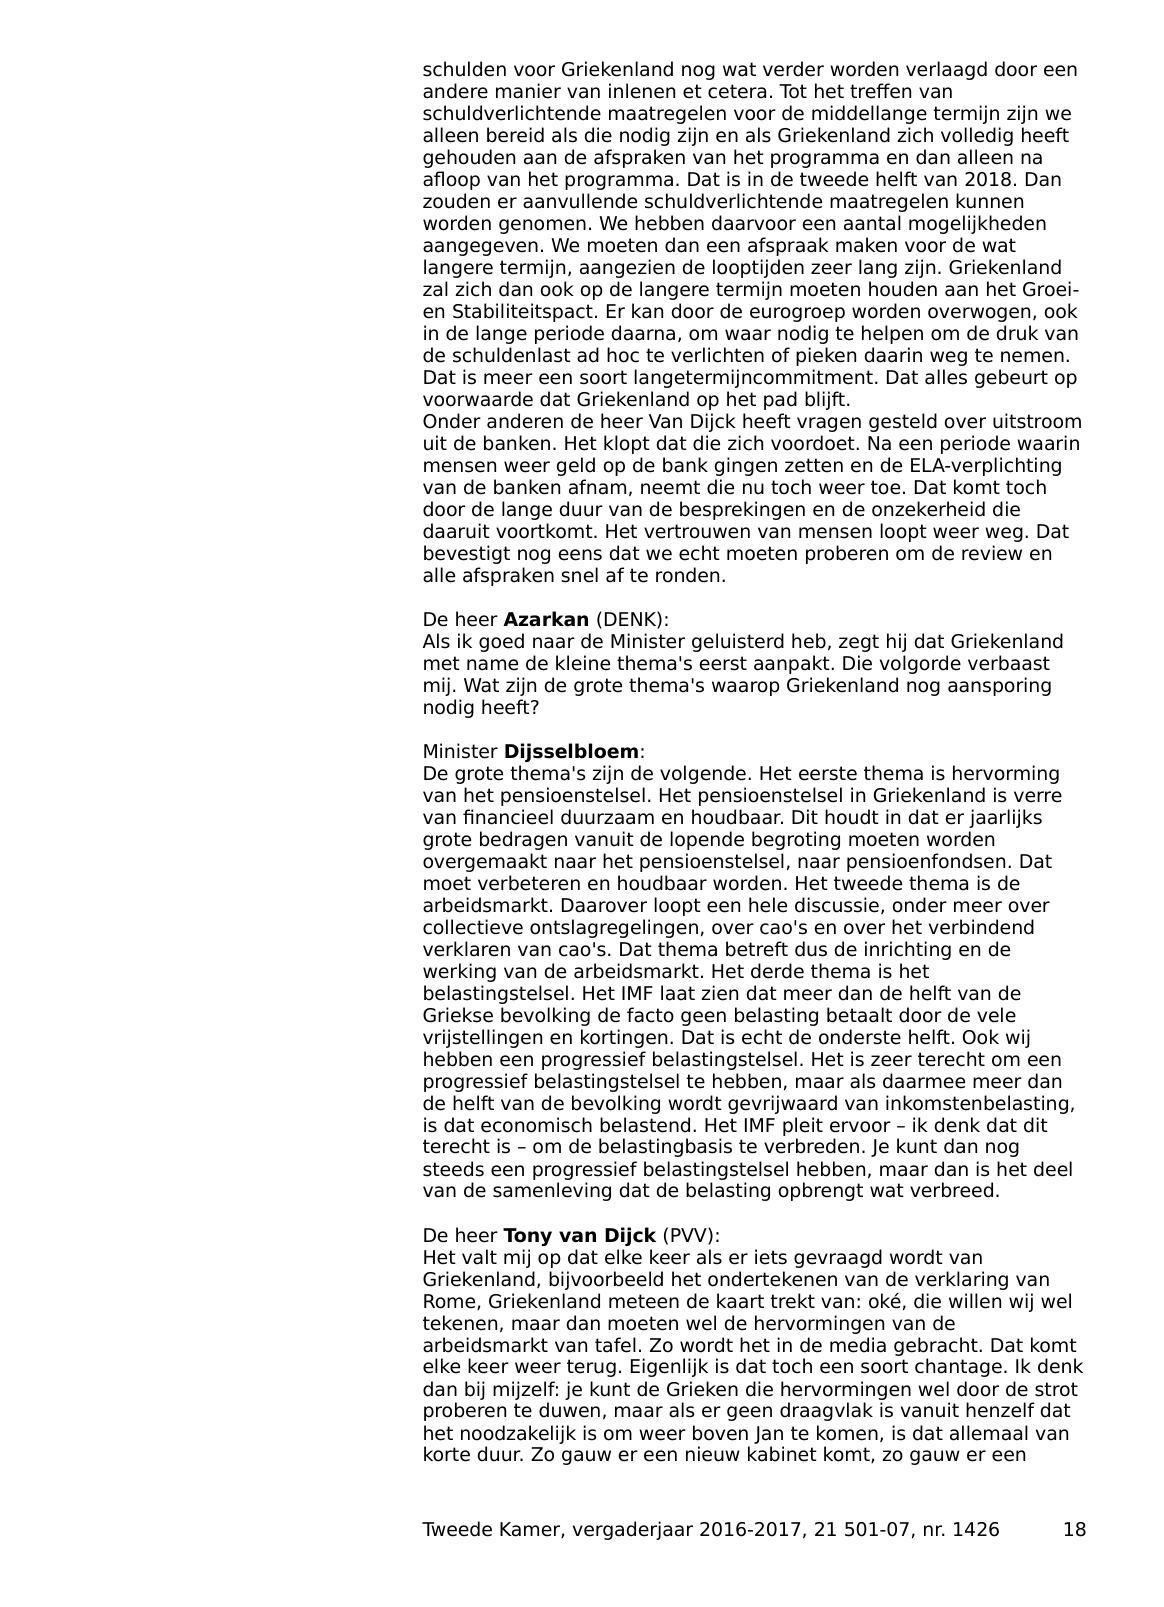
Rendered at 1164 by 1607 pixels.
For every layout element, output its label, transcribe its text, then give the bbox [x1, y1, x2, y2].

text Als ik goed naar de Minister geluisterd heb, zegt hij dat Griekenland met name de kleine thema's eerst aanpakt. Die volgorde verbaast mij. Wat zijn de grote thema's waarop Griekenland nog aansporing nodig heeft? [422, 631, 1087, 719]
text De grote thema's zijn de volgende. Het eerste thema is hervorming van het pensioenstelsel. Het pensioenstelsel in Griekenland is verre van financieel duurzaam en houdbaar. Dit houdt in dat er jaarlijks grote bedragen vanuit de lopende begroting moeten worden overgemaakt naar het pensioenstelsel, naar pensioenfondsen. Dat moet verbeteren en houdbaar worden. Het tweede thema is de arbeidsmarkt. Daarover loopt een hele discussie, onder meer over collectieve ontslagregelingen, over cao's en over het verbindend verklaren van cao's. Dat thema betreft dus de inrichting en de werking van de arbeidsmarkt. Het derde thema is het belastingstelsel. Het IMF laat zien dat meer dan de helft van de Griekse bevolking de facto geen belasting betaalt door de vele vrijstellingen en kortingen. Dat is echt de onderste helft. Ook wij hebben een progressief belastingstelsel. Het is zeer terecht om een progressief belastingstelsel te hebben, maar als daarmee meer dan de helft van de bevolking wordt gevrijwaard van inkomstenbelasting, is dat economisch belastend. Het IMF pleit ervoor – ik denk dat dit terecht is – om de belastingbasis te verbreden. Je kunt dan nog steeds een progressief belastingstelsel hebben, maar dan is het deel van de samenleving dat de belasting opbrengt wat verbreed. [422, 763, 1087, 1202]
text De heer Tony van Dijck (PVV): [422, 1224, 1087, 1247]
text Minister Dijsselbloem: [422, 741, 1087, 763]
text Onder anderen de heer Van Dijck heeft vragen gesteld over uitstroom uit de banken. Het klopt dat die zich voordoet. Na een periode waarin mensen weer geld op de bank gingen zetten en de ELA-verplichting van de banken afnam, neemt die nu toch weer toe. Dat komt toch door de lange duur van de besprekingen en de onzekerheid die daaruit voortkomt. Het vertrouwen van mensen loopt weer weg. Dat bevestigt nog eens dat we echt moeten proberen om de review en alle afspraken snel af te ronden. [422, 411, 1087, 587]
text De heer Azarkan (DENK): [422, 609, 1087, 631]
text schulden voor Griekenland nog wat verder worden verlaagd door een andere manier van inlenen et cetera. Tot het treffen van schuldverlichtende maatregelen voor de middellange termijn zijn we alleen bereid als die nodig zijn en als Griekenland zich volledig heeft gehouden aan de afspraken van het programma en dan alleen na afloop van het programma. Dat is in de tweede helft van 2018. Dan zouden er aanvullende schuldverlichtende maatregelen kunnen worden genomen. We hebben daarvoor een aantal mogelijkheden aangegeven. We moeten dan een afspraak maken voor de wat langere termijn, aangezien de looptijden zeer lang zijn. Griekenland zal zich dan ook op de langere termijn moeten houden aan het Groei- en Stabiliteitspact. Er kan door de eurogroep worden overwogen, ook in de lange periode daarna, om waar nodig te helpen om de druk van de schuldenlast ad hoc te verlichten of pieken daarin weg te nemen. Dat is meer een soort langetermijncommitment. Dat alles gebeurt op voorwaarde dat Griekenland op het pad blijft. [422, 59, 1087, 411]
text Het valt mij op dat elke keer als er iets gevraagd wordt van Griekenland, bijvoorbeeld het ondertekenen van de verklaring van Rome, Griekenland meteen de kaart trekt van: oké, die willen wij wel tekenen, maar dan moeten wel de hervormingen van de arbeidsmarkt van tafel. Zo wordt het in de media gebracht. Dat komt elke keer weer terug. Eigenlijk is dat toch een soort chantage. Ik denk dan bij mijzelf: je kunt de Grieken die hervormingen wel door de strot proberen te duwen, maar als er geen draagvlak is vanuit henzelf dat het noodzakelijk is om weer boven Jan te komen, is dat allemaal van korte duur. Zo gauw er een nieuw kabinet komt, zo gauw er een [422, 1247, 1087, 1466]
